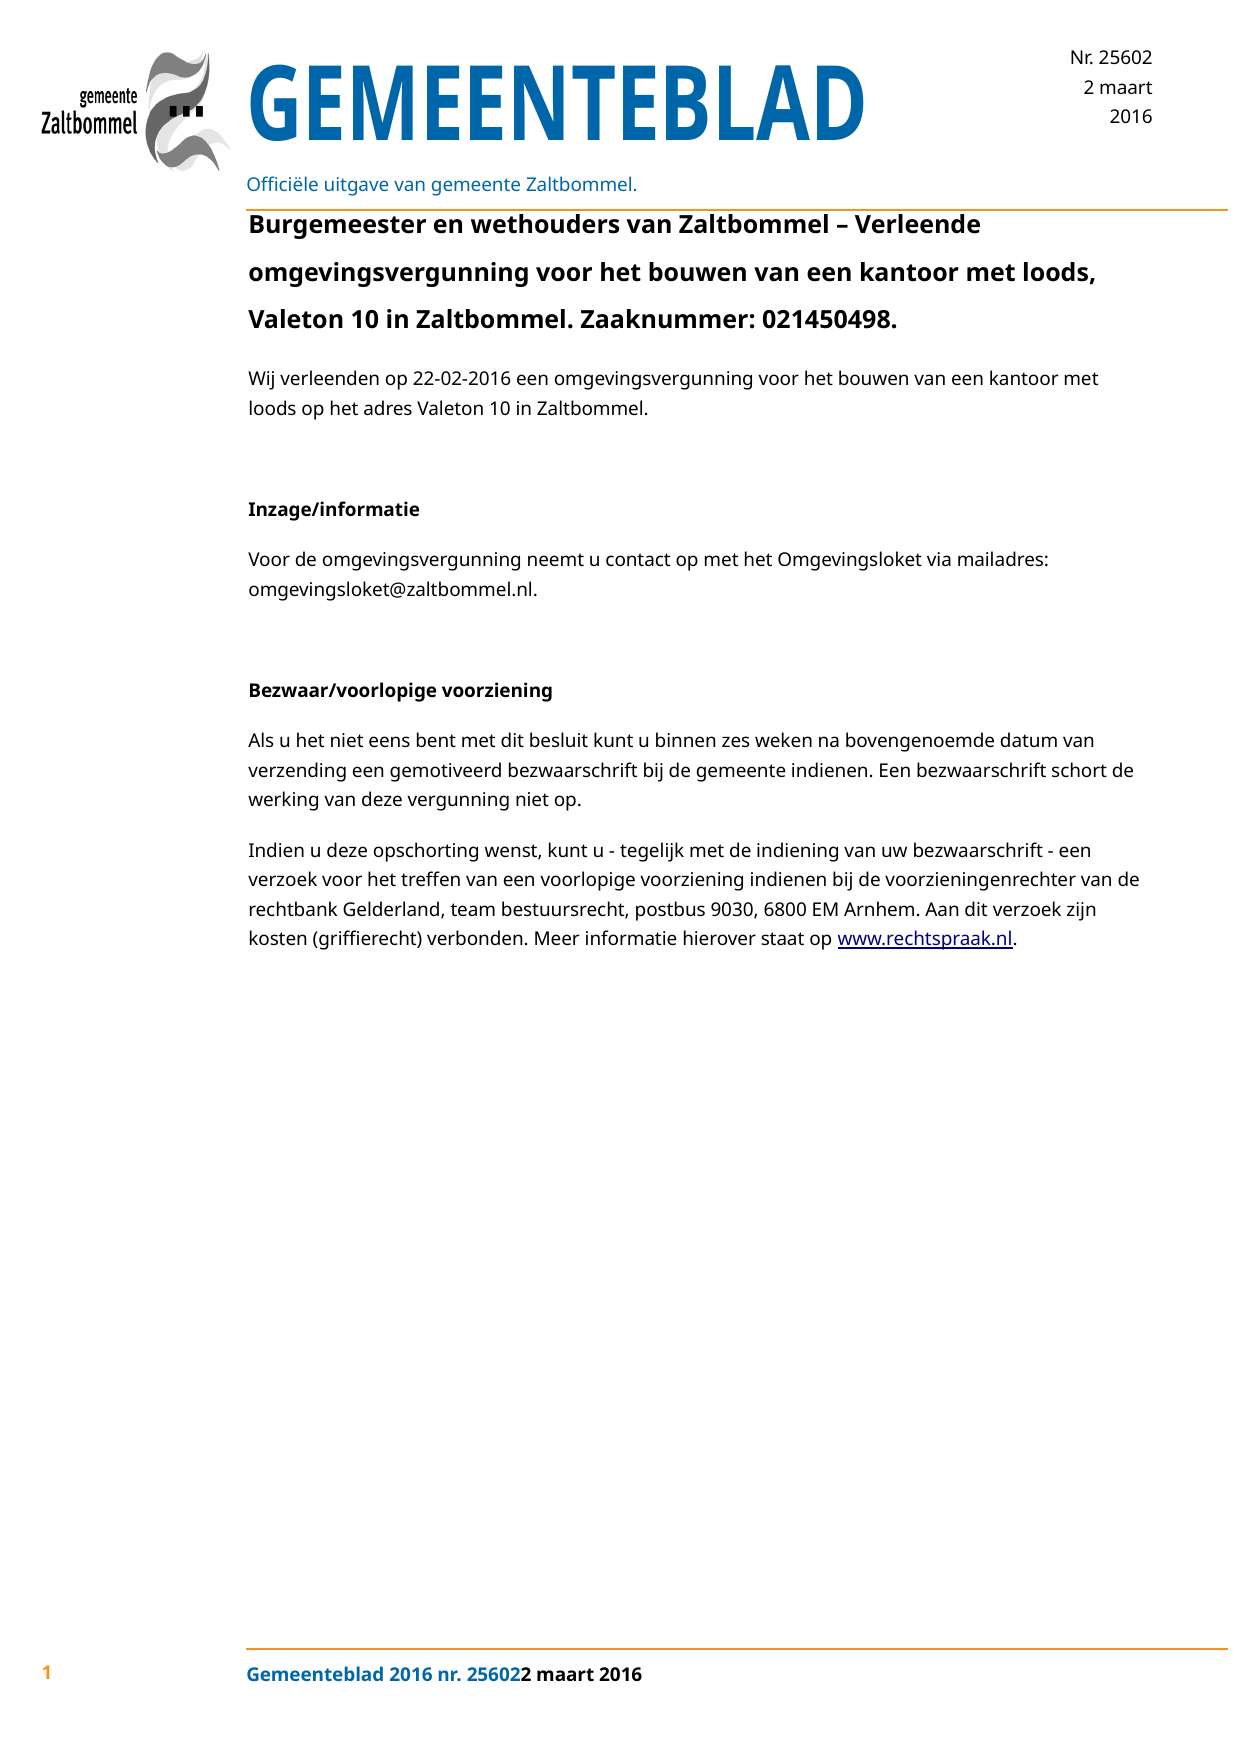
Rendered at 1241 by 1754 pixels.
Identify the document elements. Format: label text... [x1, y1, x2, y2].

text Burgemeester en wethouders van Zaltbommel – Verleende omgevingsvergunning voor het bouwen van een kantoor met loods, Valeton 10 in Zaltbommel. Zaaknummer: 021450498. [248, 211, 1152, 336]
text Voor de omgevingsvergunning neemt u contact op met het Omgevingsloket via mailadres: omgevingsloket@zaltbommel.nl. [248, 546, 1152, 602]
text Indien u deze opschorting wenst, kunt u - tegelijk met de indiening van uw bezwaarschrift - een verzoek voor het treffen van een voorlopige voorziening indienen bij de voorzieningenrechter van de rechtbank Gelderland, team bestuursrecht, postbus 9030, 6800 EM Arnhem. Aan dit verzoek zijn kosten (griffierecht) verbonden. Meer informatie hierover staat op www.rechtspraak.nl. [248, 837, 1152, 951]
text Bezwaar/voorlopige voorziening [248, 677, 1152, 702]
text Inzage/informatie [248, 496, 1152, 522]
text Wij verleenden op 22-02-2016 een omgevingsvergunning voor het bouwen van een kantoor met loods op het adres Valeton 10 in Zaltbommel. [248, 366, 1152, 421]
picture [41, 47, 231, 172]
text Als u het niet eens bent met dit besluit kunt u binnen zes weken na bovengenoemde datum van verzending een gemotiveerd bezwaarschrift bij de gemeente indienen. Een bezwaarschrift schort de werking van deze vergunning niet op. [248, 727, 1152, 812]
